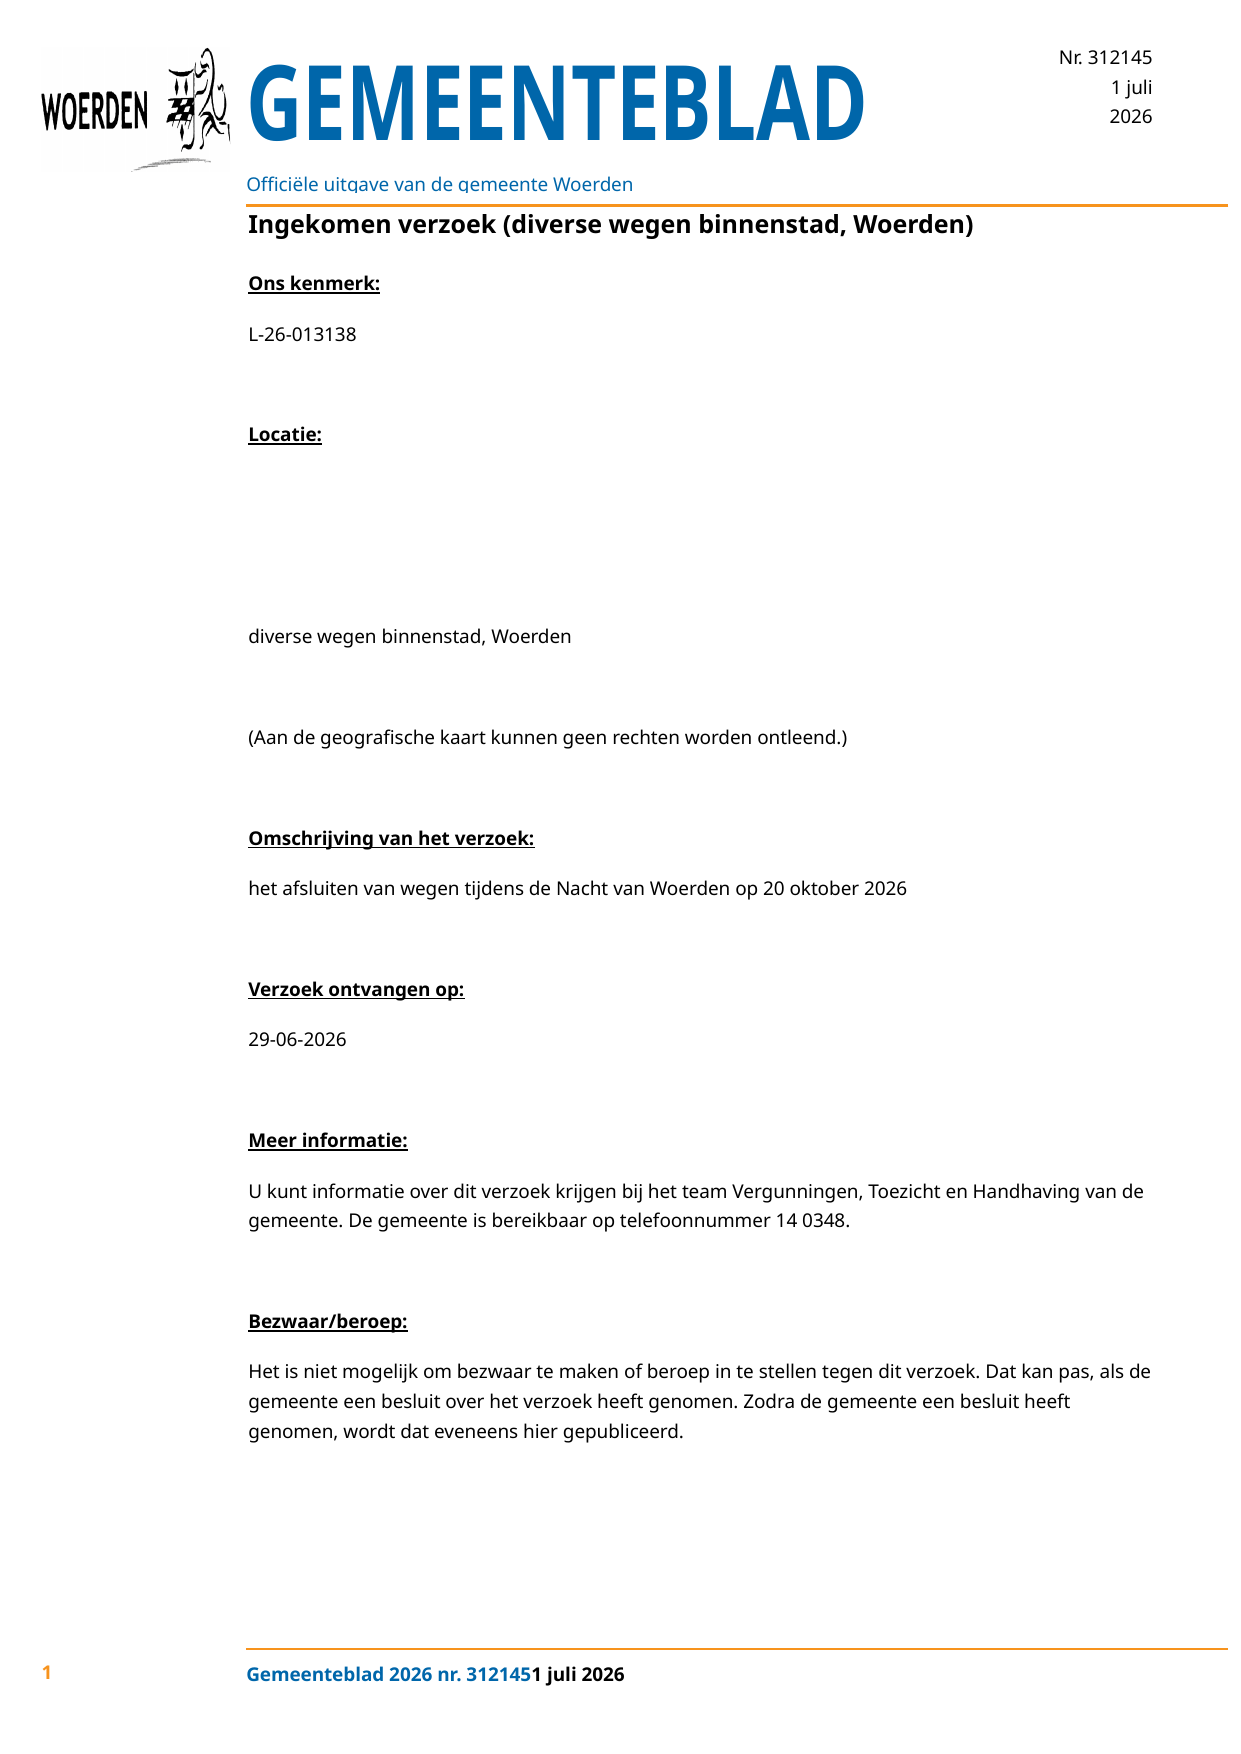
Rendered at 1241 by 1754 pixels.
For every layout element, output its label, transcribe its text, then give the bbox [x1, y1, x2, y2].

text Ingekomen verzoek (diverse wegen binnenstad, Woerden) [248, 207, 1152, 241]
text diverse wegen binnenstad, Woerden [248, 623, 1152, 649]
text Locatie: [248, 422, 1152, 447]
text (Aan de geografische kaart kunnen geen rechten worden ontleend.) [248, 724, 1152, 750]
text het afsluiten van wegen tijdens de Nacht van Woerden op 20 oktober 2026 [248, 875, 1152, 901]
text Omschrijving van het verzoek: [248, 825, 1152, 851]
text Bezwaar/beroep: [248, 1308, 1152, 1334]
text L-26-013138 [248, 321, 1152, 346]
text Ons kenmerk: [248, 270, 1152, 296]
text U kunt informatie over dit verzoek krijgen bij het team Vergunningen, Toezicht en Handhaving van de gemeente. De gemeente is bereikbaar op telefoonnummer 14 0348. [248, 1178, 1152, 1233]
text 29-06-2026 [248, 1027, 1152, 1052]
text Het is niet mogelijk om bezwaar te maken of beroep in te stellen tegen dit verzoek. Dat kan pas, als de gemeente een besluit over het verzoek heeft genomen. Zodra de gemeente een besluit heeft genomen, wordt dat eveneens hier gepubliceerd. [248, 1359, 1152, 1443]
text Verzoek ontvangen op: [248, 976, 1152, 1002]
picture [41, 47, 231, 172]
text Meer informatie: [248, 1127, 1152, 1153]
